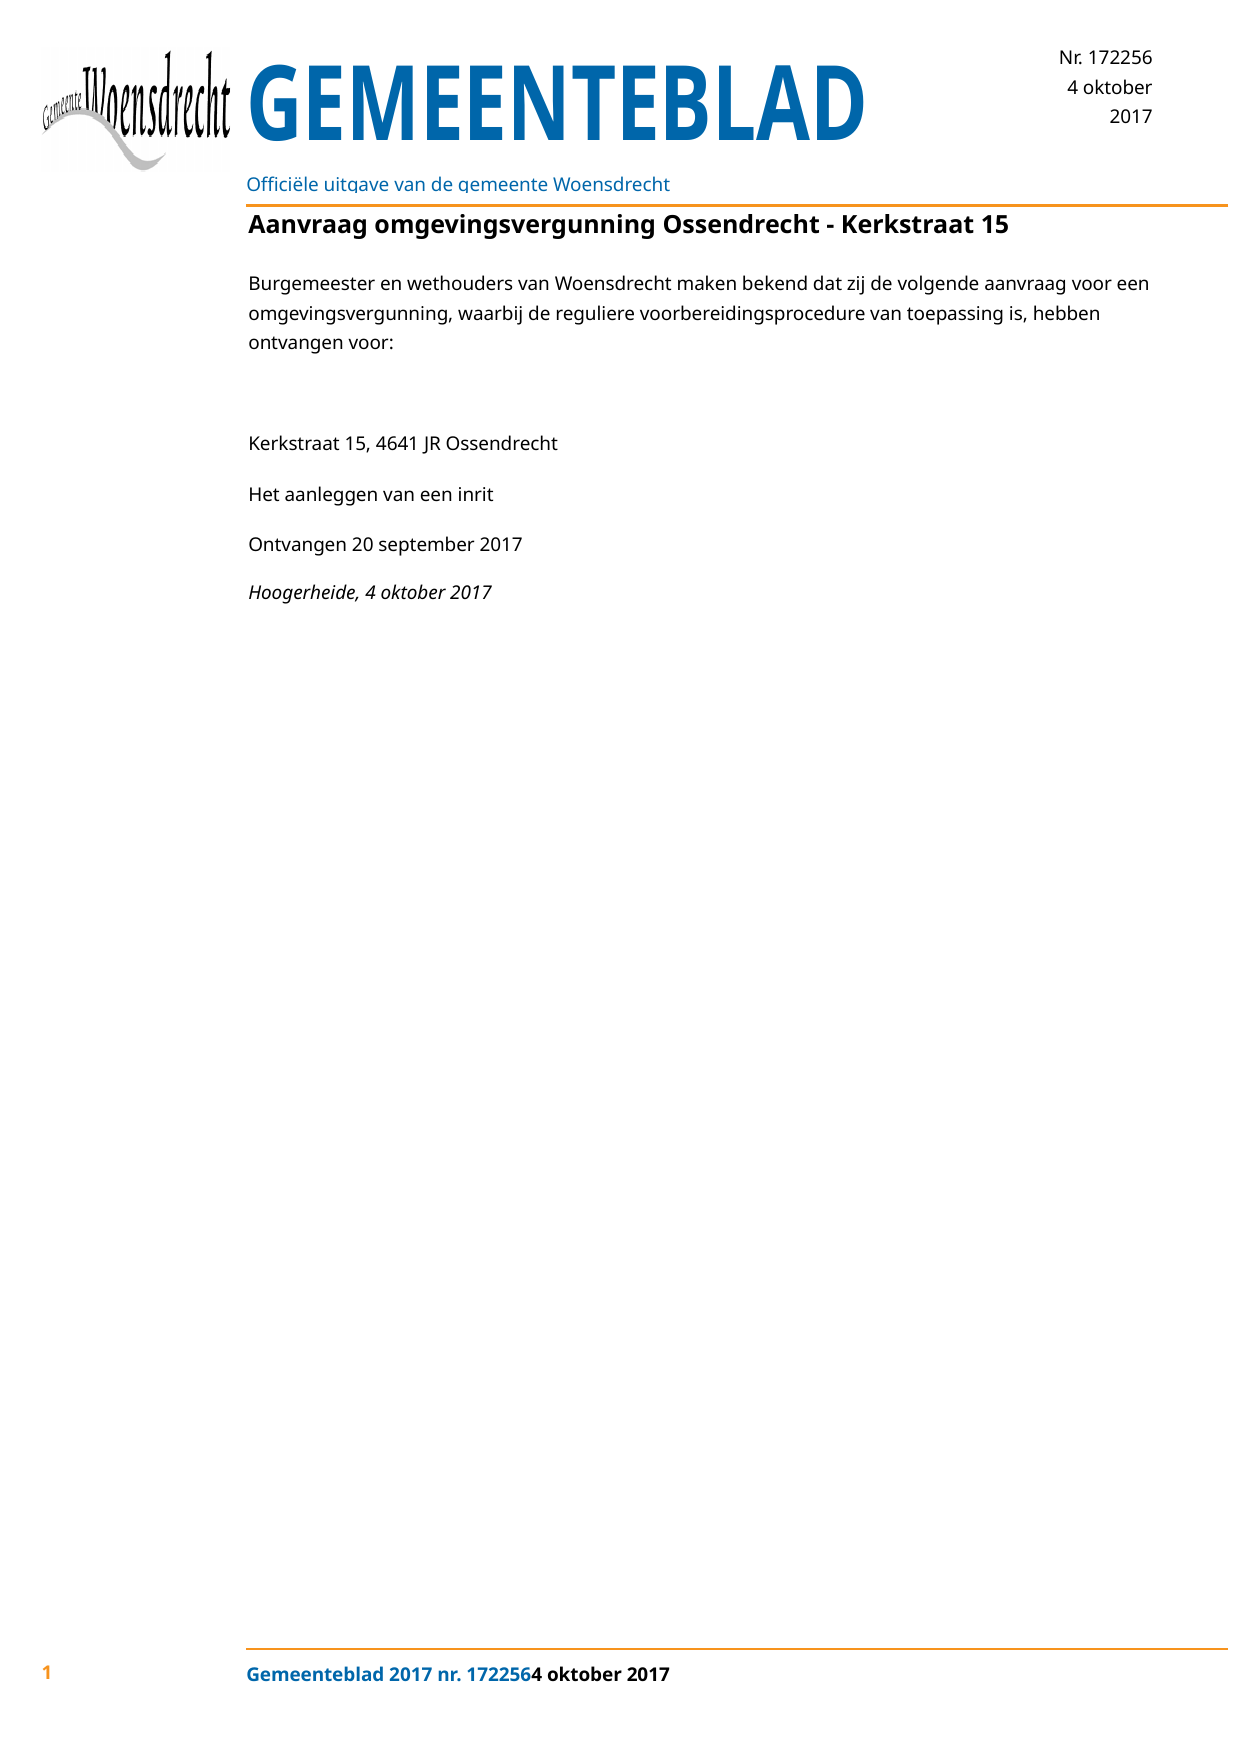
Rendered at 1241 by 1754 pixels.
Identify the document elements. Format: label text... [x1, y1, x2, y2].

text Hoogerheide, 4 oktober 2017 [248, 579, 1152, 605]
text Kerkstraat 15, 4641 JR Ossendrecht [248, 430, 1152, 456]
text Aanvraag omgevingsvergunning Ossendrecht - Kerkstraat 15 [248, 207, 1152, 241]
text Ontvangen 20 september 2017 [248, 531, 1152, 557]
text Burgemeester en wethouders van Woensdrecht maken bekend dat zij de volgende aanvraag voor een omgevingsvergunning, waarbij de reguliere voorbereidingsprocedure van toepassing is, hebben ontvangen voor: [248, 270, 1152, 355]
text Het aanleggen van een inrit [248, 481, 1152, 506]
picture [41, 47, 231, 172]
